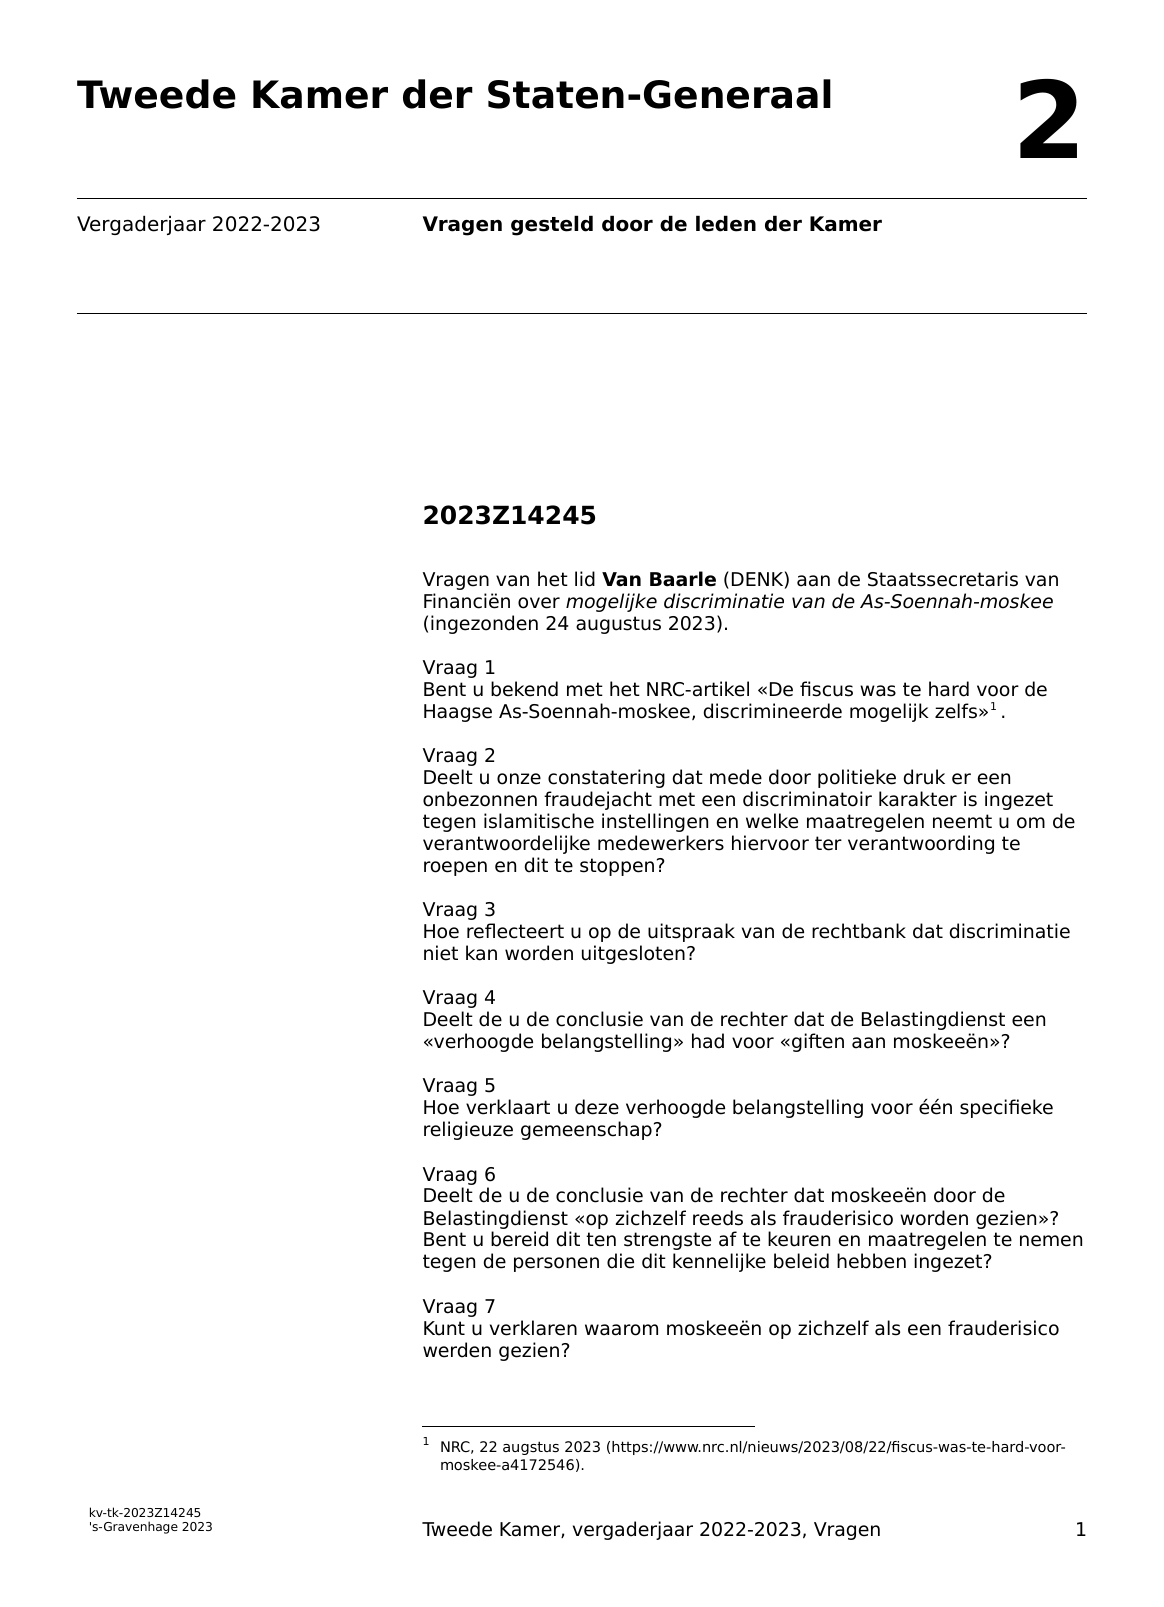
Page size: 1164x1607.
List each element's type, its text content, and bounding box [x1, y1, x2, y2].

text Deelt de u de conclusie van de rechter dat de Belastingdienst een «verhoogde belangstelling» had voor «giften aan moskeeën»? [422, 1009, 1087, 1053]
text Vraag 5 [422, 1075, 1087, 1097]
text Hoe verklaart u deze verhoogde belangstelling voor één specifieke religieuze gemeenschap? [422, 1097, 1087, 1141]
text Vraag 2 [422, 745, 1087, 767]
text Vraag 6 [422, 1163, 1087, 1185]
text Vragen van het lid Van Baarle (DENK) aan de Staatssecretaris van Financiën over mogelijke discriminatie van de As-Soennah-moskee (ingezonden 24 augustus 2023). [422, 569, 1087, 635]
text Vraag 7 [422, 1296, 1087, 1317]
text kv-tk-2023Z14245 [88, 1506, 323, 1520]
text Deelt u onze constatering dat mede door politieke druk er een onbezonnen fraudejacht met een discriminatoir karakter is ingezet tegen islamitische instellingen en welke maatregelen neemt u om de verantwoordelijke medewerkers hiervoor ter verantwoording te roepen en dit te stoppen? [422, 767, 1087, 877]
text Vraag 3 [422, 899, 1087, 921]
table_cell Vergaderjaar 2022-2023 [77, 199, 422, 313]
text Deelt de u de conclusie van de rechter dat moskeeën door de Belastingdienst «op zichzelf reeds als frauderisico worden gezien»? Bent u bereid dit ten strengste af te keuren en maatregelen te nemen tegen de personen die dit kennelijke beleid hebben ingezet? [422, 1185, 1087, 1273]
text Kunt u verklaren waarom moskeeën op zichzelf als een frauderisico werden gezien? [422, 1317, 1087, 1361]
text NRC, 22 augstus 2023 (https://www.nrc.nl/nieuws/2023/08/22/fiscus-was-te-hard-voor-moskee-a4172546). [422, 1435, 1087, 1474]
text 's-Gravenhage 2023 [88, 1520, 323, 1534]
table_header Tweede Kamer der Staten-Generaal [77, 59, 886, 198]
text Bent u bekend met het NRC-artikel «De fiscus was te hard voor de Haagse As-Soennah-moskee, discrimineerde mogelijk zelfs». [422, 679, 1087, 723]
table_header 2 [886, 59, 1087, 198]
text Vraag 1 [422, 657, 1087, 679]
table_cell Vragen gesteld door de leden der Kamer [422, 199, 1087, 313]
text Vraag 4 [422, 987, 1087, 1009]
text 2023Z14245 [422, 501, 1087, 531]
text Hoe reflecteert u op de uitspraak van de rechtbank dat discriminatie niet kan worden uitgesloten? [422, 921, 1087, 965]
